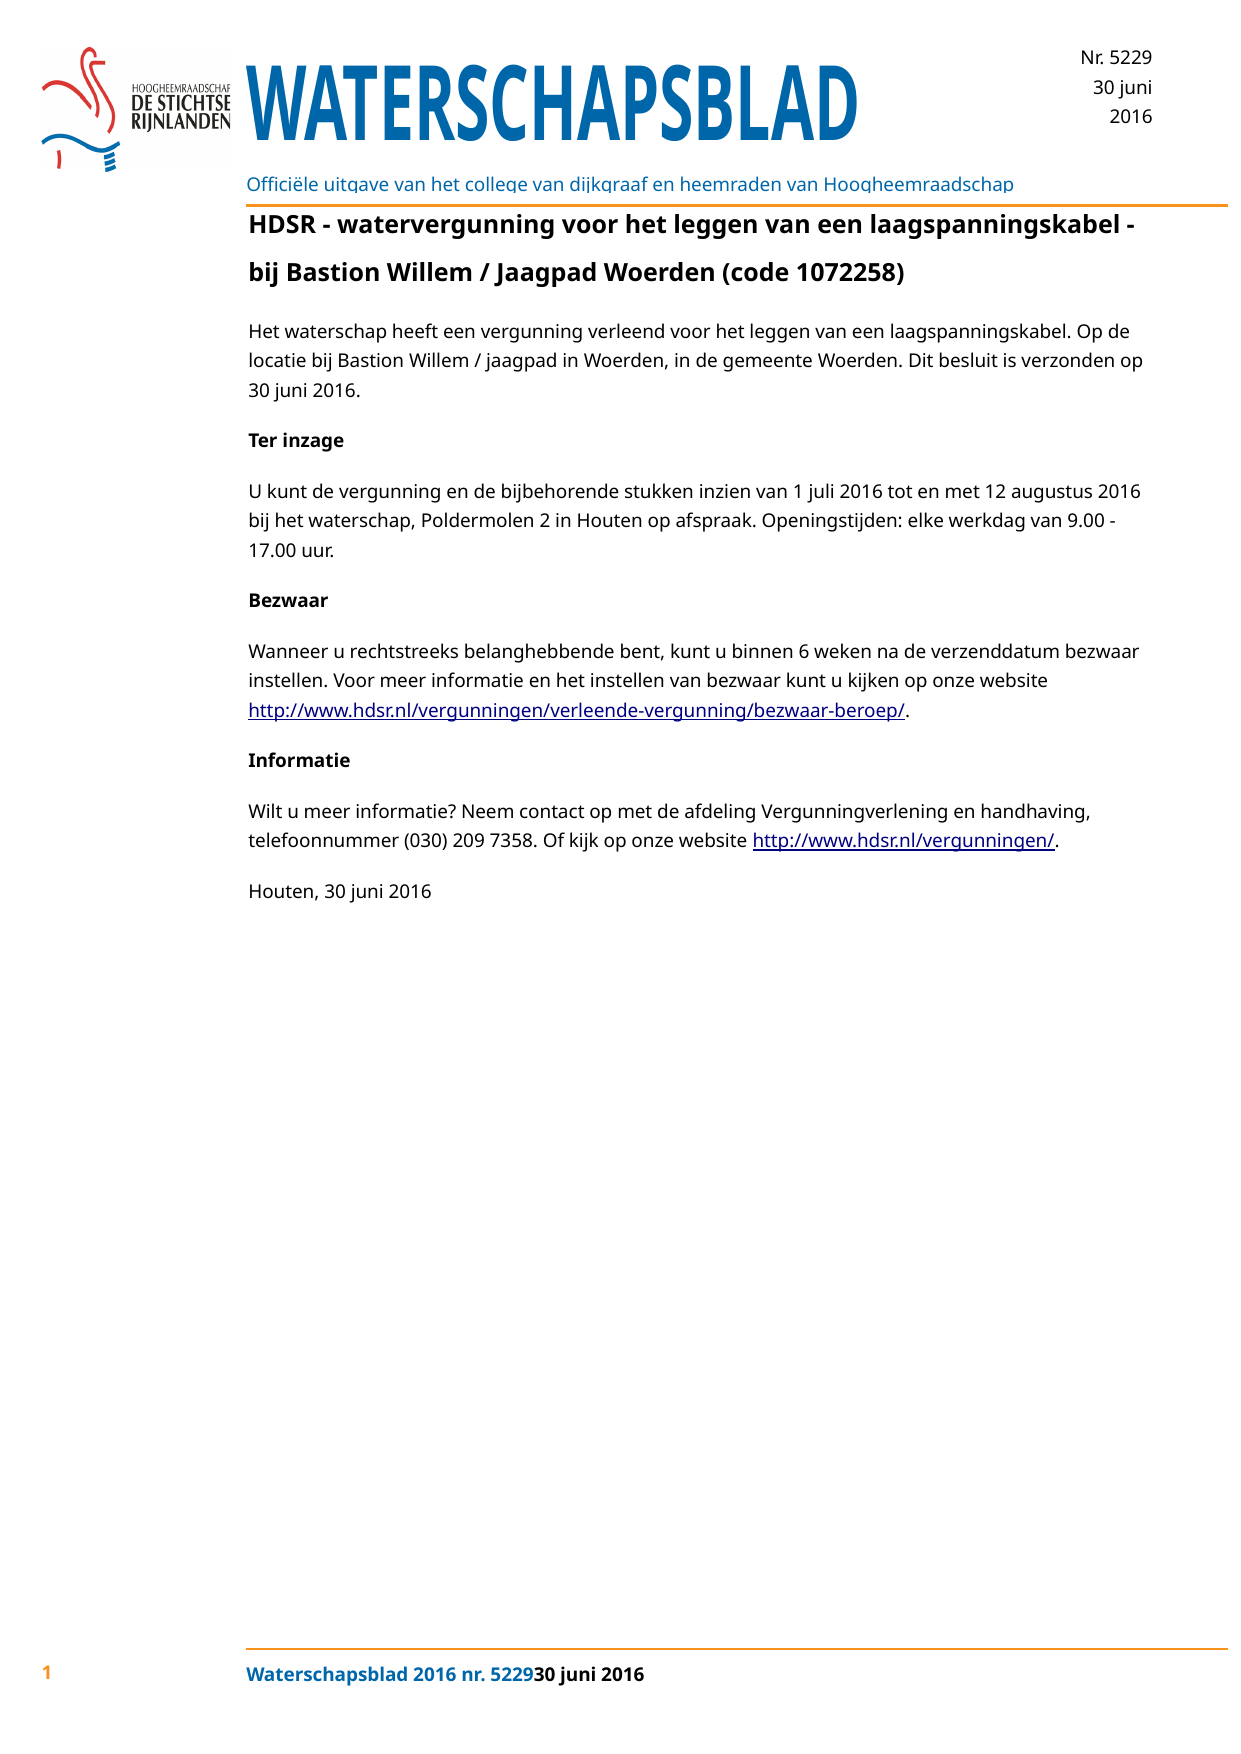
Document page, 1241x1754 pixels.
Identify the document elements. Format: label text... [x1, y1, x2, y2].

picture [41, 47, 231, 172]
text Houten, 30 juni 2016 [248, 878, 1152, 904]
text Informatie [248, 747, 1152, 773]
text Wilt u meer informatie? Neem contact op met de afdeling Vergunningverlening en handhaving, telefoonnummer (030) 209 7358. Of kijk op onze website http://www.hdsr.nl/vergunningen/. [248, 798, 1152, 853]
text Ter inzage [248, 427, 1152, 453]
text HDSR - watervergunning voor het leggen van een laagspanningskabel - bij Bastion Willem / Jaagpad Woerden (code 1072258) [248, 207, 1152, 288]
text Bezwaar [248, 587, 1152, 613]
text U kunt de vergunning en de bijbehorende stukken inzien van 1 juli 2016 tot en met 12 augustus 2016 bij het waterschap, Poldermolen 2 in Houten op afspraak. Openingstijden: elke werkdag van 9.00 - 17.00 uur. [248, 478, 1152, 563]
text Wanneer u rechtstreeks belanghebbende bent, kunt u binnen 6 weken na de verzenddatum bezwaar instellen. Voor meer informatie en het instellen van bezwaar kunt u kijken op onze website http://www.hdsr.nl/vergunningen/verleende-vergunning/bezwaar-beroep/. [248, 638, 1152, 723]
text Het waterschap heeft een vergunning verleend voor het leggen van een laagspanningskabel. Op de locatie bij Bastion Willem / jaagpad in Woerden, in de gemeente Woerden. Dit besluit is verzonden op 30 juni 2016. [248, 318, 1152, 403]
